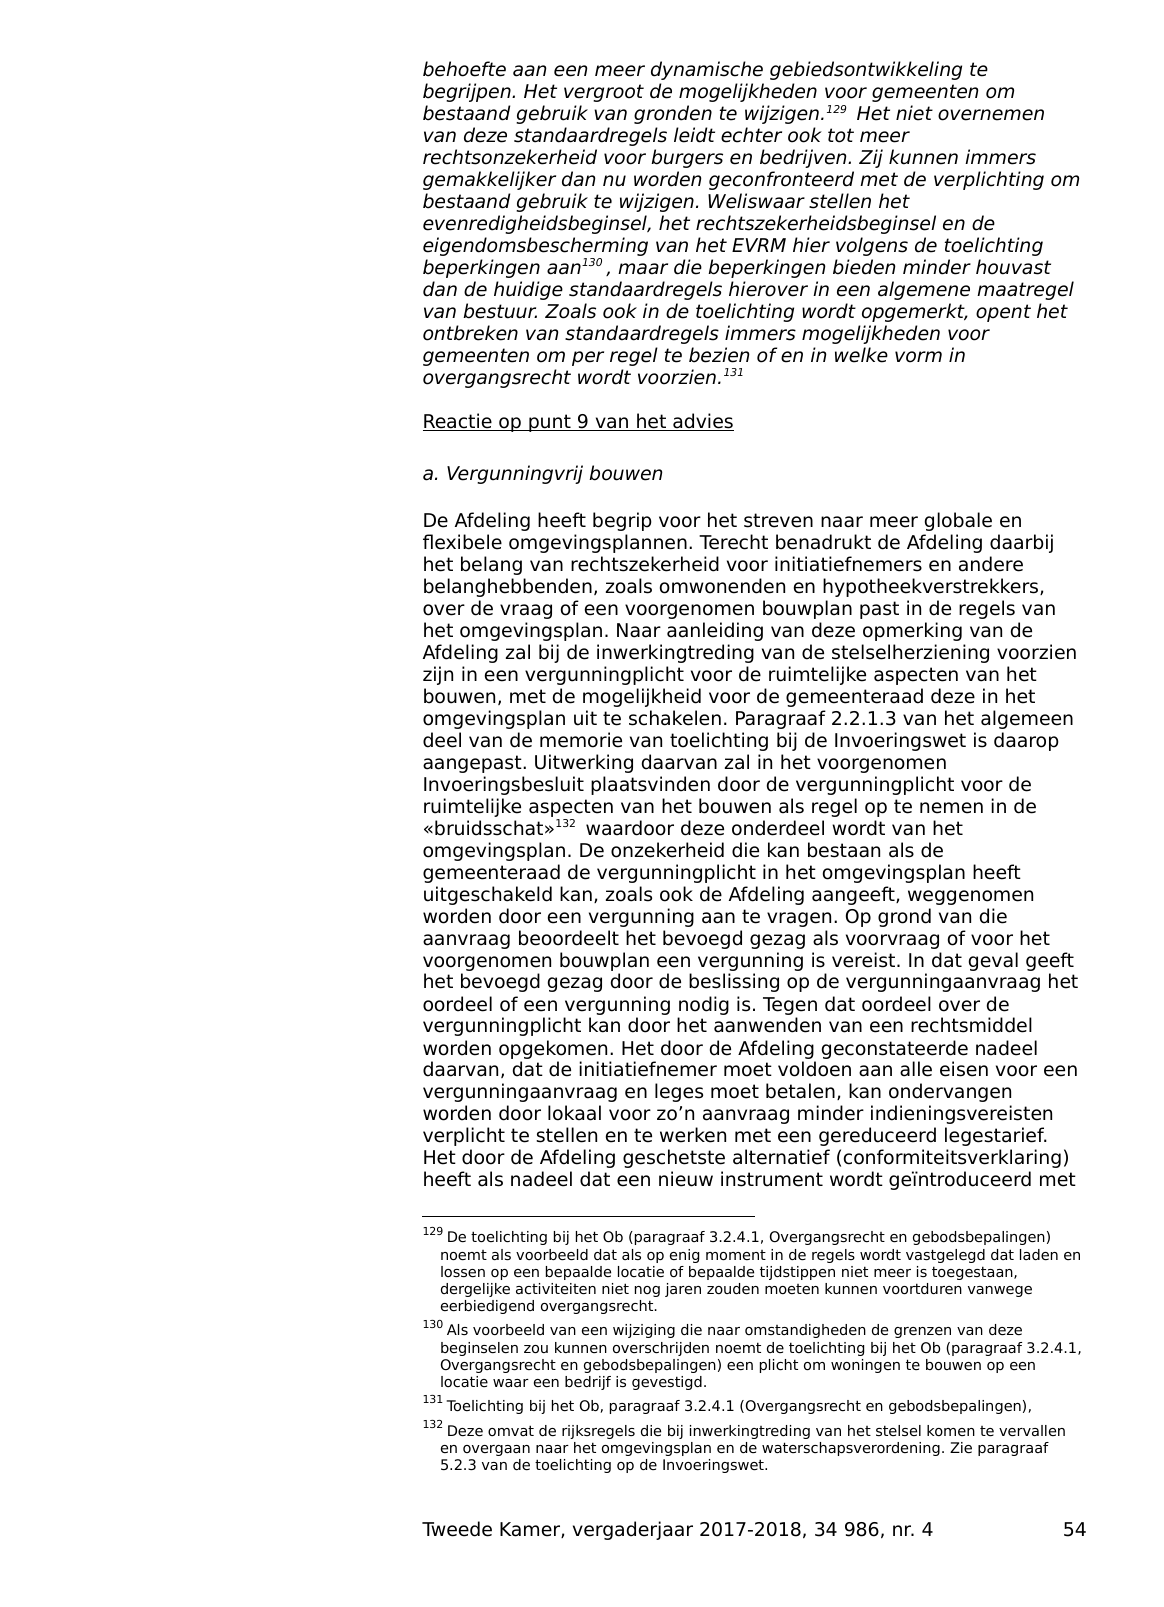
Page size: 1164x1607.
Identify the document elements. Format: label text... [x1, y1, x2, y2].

subtitle Reactie op punt 9 van het advies [422, 411, 1087, 433]
text behoefte aan een meer dynamische gebiedsontwikkeling te begrijpen. Het vergroot de mogelijkheden voor gemeenten om bestaand gebruik van gronden te wijzigen. Het niet overnemen van deze standaardregels leidt echter ook tot meer rechtsonzekerheid voor burgers en bedrijven. Zij kunnen immers gemakkelijker dan nu worden geconfronteerd met de verplichting om bestaand gebruik te wijzigen. Weliswaar stellen het evenredigheidsbeginsel, het rechtszekerheidsbeginsel en de eigendomsbescherming van het EVRM hier volgens de toelichting beperkingen aan, maar die beperkingen bieden minder houvast dan de huidige standaardregels hierover in een algemene maatregel van bestuur. Zoals ook in de toelichting wordt opgemerkt, opent het ontbreken van standaardregels immers mogelijkheden voor gemeenten om per regel te bezien of en in welke vorm in overgangsrecht wordt voorzien. [422, 59, 1087, 389]
text Toelichting bij het Ob, paragraaf 3.2.4.1 (Overgangsrecht en gebodsbepalingen), [422, 1393, 1087, 1416]
subtitle a. Vergunningvrij bouwen [422, 463, 1087, 485]
text Als voorbeeld van een wijziging die naar omstandigheden de grenzen van deze beginselen zou kunnen overschrijden noemt de toelichting bij het Ob (paragraaf 3.2.4.1, Overgangsrecht en gebodsbepalingen) een plicht om woningen te bouwen op een locatie waar een bedrijf is gevestigd. [422, 1318, 1087, 1391]
text Deze omvat de rijksregels die bij inwerkingtreding van het stelsel komen te vervallen en overgaan naar het omgevingsplan en de waterschapsverordening. Zie paragraaf 5.2.3 van de toelichting op de Invoeringswet. [422, 1418, 1087, 1474]
text De Afdeling heeft begrip voor het streven naar meer globale en flexibele omgevingsplannen. Terecht benadrukt de Afdeling daarbij het belang van rechtszekerheid voor initiatiefnemers en andere belanghebbenden, zoals omwonenden en hypotheekverstrekkers, over de vraag of een voorgenomen bouwplan past in de regels van het omgevingsplan. Naar aanleiding van deze opmerking van de Afdeling zal bij de inwerkingtreding van de stelselherziening voorzien zijn in een vergunningplicht voor de ruimtelijke aspecten van het bouwen, met de mogelijkheid voor de gemeenteraad deze in het omgevingsplan uit te schakelen. Paragraaf 2.2.1.3 van het algemeen deel van de memorie van toelichting bij de Invoeringswet is daarop aangepast. Uitwerking daarvan zal in het voorgenomen Invoeringsbesluit plaatsvinden door de vergunningplicht voor de ruimtelijke aspecten van het bouwen als regel op te nemen in de «bruidsschat» waardoor deze onderdeel wordt van het omgevingsplan. De onzekerheid die kan bestaan als de gemeenteraad de vergunningplicht in het omgevingsplan heeft uitgeschakeld kan, zoals ook de Afdeling aangeeft, weggenomen worden door een vergunning aan te vragen. Op grond van die aanvraag beoordeelt het bevoegd gezag als voorvraag of voor het voorgenomen bouwplan een vergunning is vereist. In dat geval geeft het bevoegd gezag door de beslissing op de vergunningaanvraag het oordeel of een vergunning nodig is. Tegen dat oordeel over de vergunningplicht kan door het aanwenden van een rechtsmiddel worden opgekomen. Het door de Afdeling geconstateerde nadeel daarvan, dat de initiatiefnemer moet voldoen aan alle eisen voor een vergunningaanvraag en leges moet betalen, kan ondervangen worden door lokaal voor zo’n aanvraag minder indieningsvereisten verplicht te stellen en te werken met een gereduceerd legestarief. Het door de Afdeling geschetste alternatief (conformiteitsverklaring) heeft als nadeel dat een nieuw instrument wordt geïntroduceerd met [422, 510, 1087, 1191]
text De toelichting bij het Ob (paragraaf 3.2.4.1, Overgangsrecht en gebodsbepalingen) noemt als voorbeeld dat als op enig moment in de regels wordt vastgelegd dat laden en lossen op een bepaalde locatie of bepaalde tijdstippen niet meer is toegestaan, dergelijke activiteiten niet nog jaren zouden moeten kunnen voortduren vanwege eerbiedigend overgangsrecht. [422, 1225, 1087, 1315]
